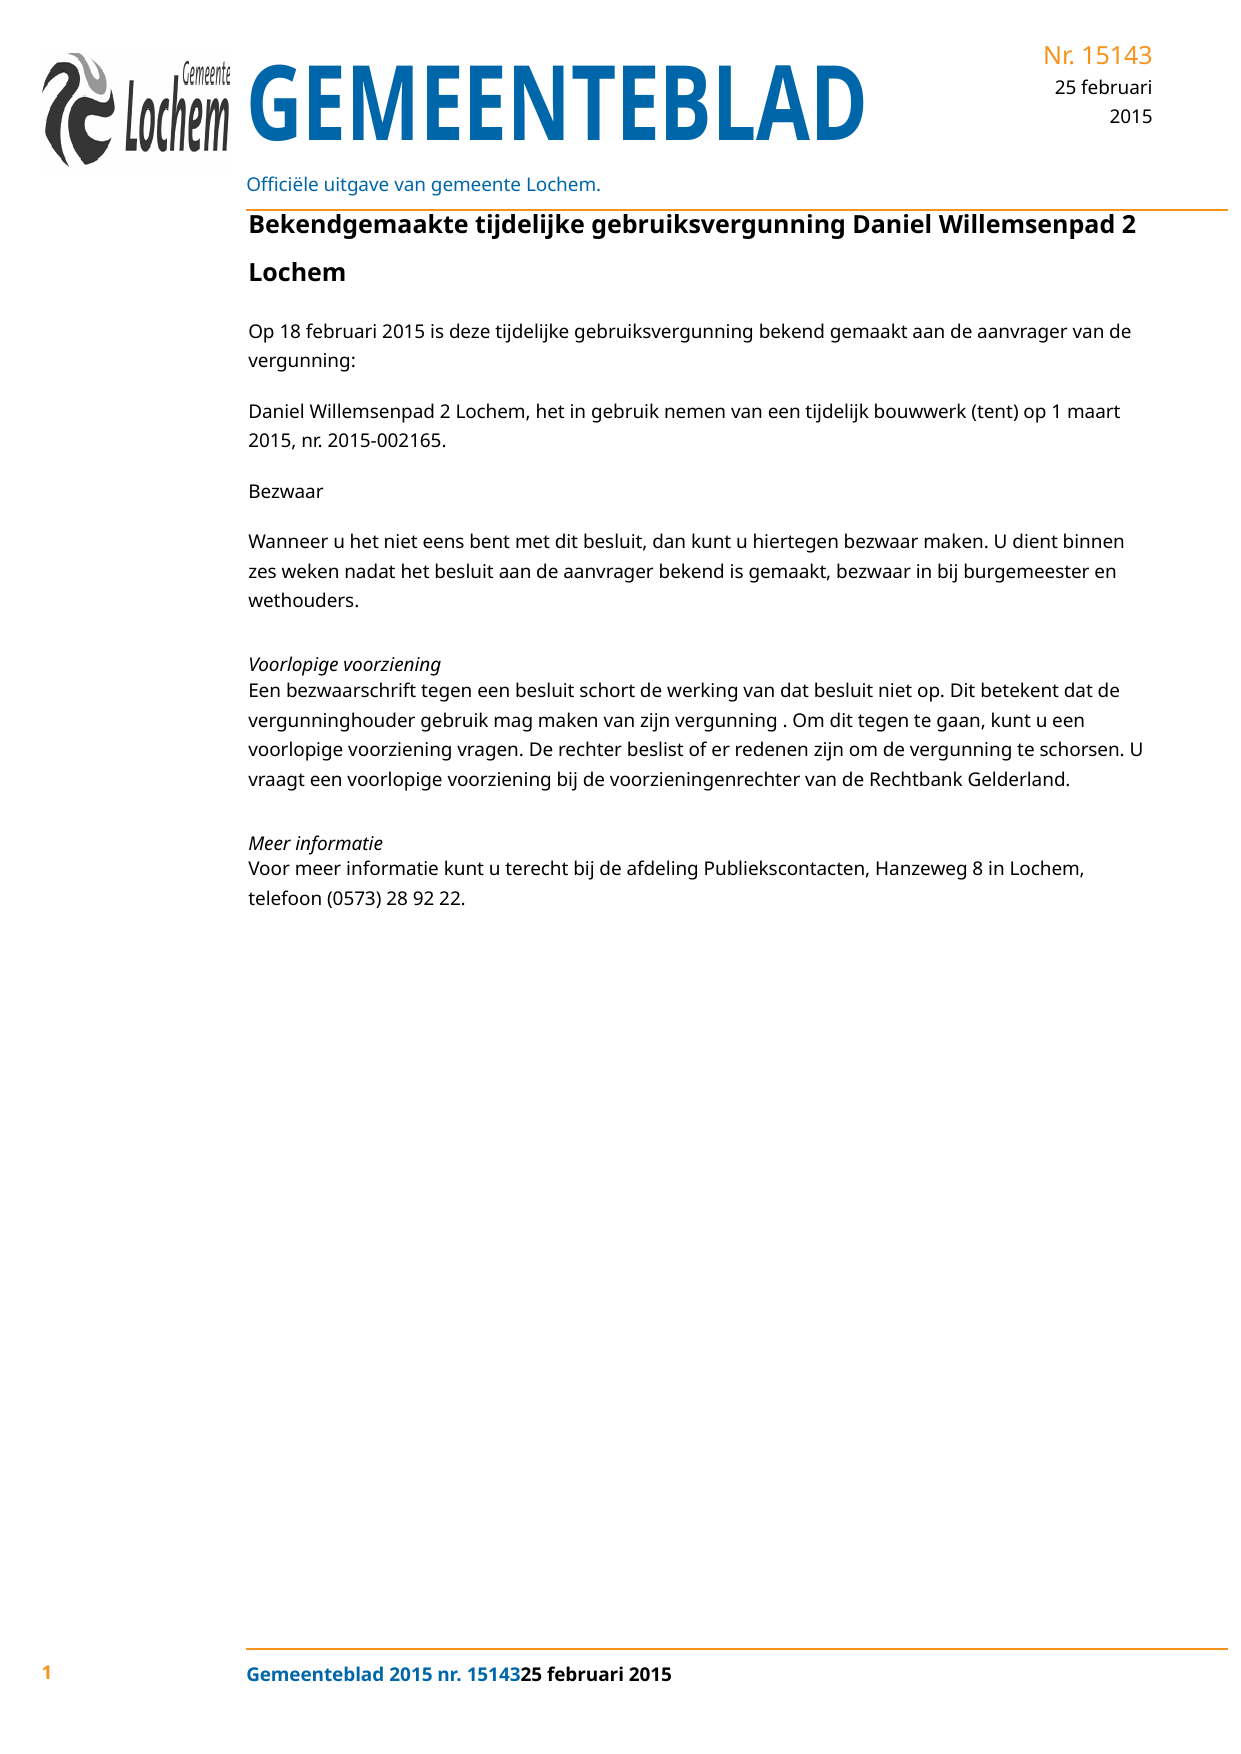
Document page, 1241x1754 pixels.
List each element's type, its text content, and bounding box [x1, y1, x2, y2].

picture [41, 47, 231, 172]
text Wanneer u het niet eens bent met dit besluit, dan kunt u hiertegen bezwaar maken. U dient binnen zes weken nadat het besluit aan de aanvrager bekend is gemaakt, bezwaar in bij burgemeester en wethouders. [248, 528, 1152, 613]
text Een bezwaarschrift tegen een besluit schort de werking van dat besluit niet op. Dit betekent dat de vergunninghouder gebruik mag maken van zijn vergunning . Om dit tegen te gaan, kunt u een voorlopige voorziening vragen. De rechter beslist of er redenen zijn om de vergunning te schorsen. U vraagt een voorlopige voorziening bij de voorzieningenrechter van de Rechtbank Gelderland. [248, 677, 1152, 792]
text Daniel Willemsenpad 2 Lochem, het in gebruik nemen van een tijdelijk bouwwerk (tent) op 1 maart 2015, nr. 2015-002165. [248, 398, 1152, 453]
text Meer informatie [248, 830, 1152, 856]
text Bekendgemaakte tijdelijke gebruiksvergunning Daniel Willemsenpad 2 Lochem [248, 211, 1152, 288]
text Voor meer informatie kunt u terecht bij de afdeling Publiekscontacten, Hanzeweg 8 in Lochem, telefoon (0573) 28 92 22. [248, 856, 1152, 911]
text Bezwaar [248, 478, 1152, 504]
text Voorlopige voorziening [248, 651, 1152, 677]
text Op 18 februari 2015 is deze tijdelijke gebruiksvergunning bekend gemaakt aan de aanvrager van de vergunning: [248, 318, 1152, 373]
